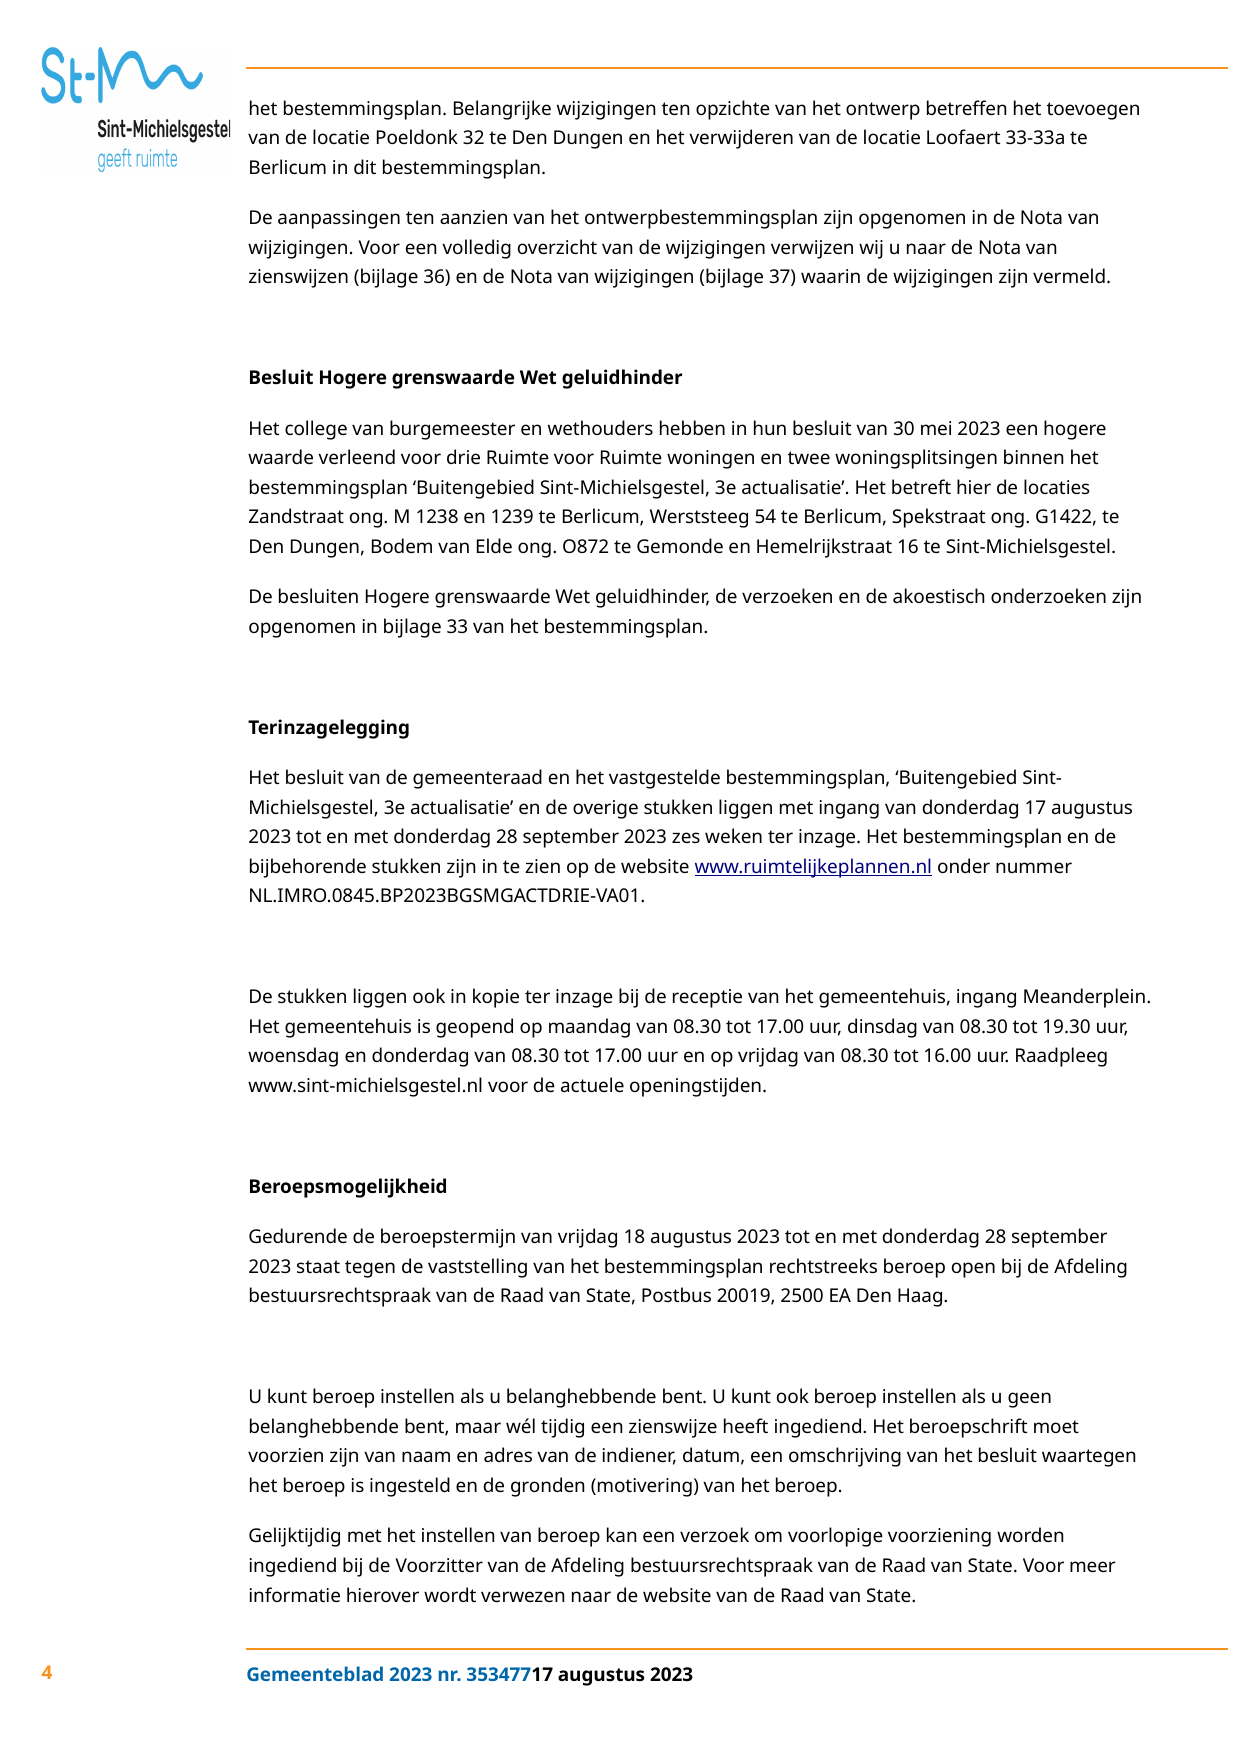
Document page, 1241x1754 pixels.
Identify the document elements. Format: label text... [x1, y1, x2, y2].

text het bestemmingsplan. Belangrijke wijzigingen ten opzichte van het ontwerp betreffen het toevoegen van de locatie Poeldonk 32 te Den Dungen en het verwijderen van de locatie Loofaert 33-33a te Berlicum in dit bestemmingsplan. [248, 95, 1152, 180]
text Gelijktijdig met het instellen van beroep kan een verzoek om voorlopige voorziening worden ingediend bij de Voorzitter van de Afdeling bestuursrechtspraak van de Raad van State. Voor meer informatie hierover wordt verwezen naar de website van de Raad van State. [248, 1523, 1152, 1608]
text Het college van burgemeester en wethouders hebben in hun besluit van 30 mei 2023 een hogere waarde verleend voor drie Ruimte voor Ruimte woningen en twee woningsplitsingen binnen het bestemmingsplan ‘Buitengebied Sint-Michielsgestel, 3e actualisatie’. Het betreft hier de locaties Zandstraat ong. M 1238 en 1239 te Berlicum, Werststeeg 54 te Berlicum, Spekstraat ong. G1422, te Den Dungen, Bodem van Elde ong. O872 te Gemonde en Hemelrijkstraat 16 te Sint-Michielsgestel. [248, 415, 1152, 559]
text De besluiten Hogere grenswaarde Wet geluidhinder, de verzoeken en de akoestisch onderzoeken zijn opgenomen in bijlage 33 van het bestemmingsplan. [248, 583, 1152, 639]
text Terinzagelegging [248, 714, 1152, 740]
text Beroepsmogelijkheid [248, 1173, 1152, 1199]
text Besluit Hogere grenswaarde Wet geluidhinder [248, 364, 1152, 390]
text De stukken liggen ook in kopie ter inzage bij de receptie van het gemeentehuis, ingang Meanderplein. Het gemeentehuis is geopend op maandag van 08.30 tot 17.00 uur, dinsdag van 08.30 tot 19.30 uur, woensdag en donderdag van 08.30 tot 17.00 uur en op vrijdag van 08.30 tot 16.00 uur. Raadpleeg www.sint-michielsgestel.nl voor de actuele openingstijden. [248, 983, 1152, 1098]
text U kunt beroep instellen als u belanghebbende bent. U kunt ook beroep instellen als u geen belanghebbende bent, maar wél tijdig een zienswijze heeft ingediend. Het beroepschrift moet voorzien zijn van naam en adres van de indiener, datum, een omschrijving van het besluit waartegen het beroep is ingesteld en de gronden (motivering) van het beroep. [248, 1383, 1152, 1498]
picture [41, 47, 231, 172]
text Het besluit van de gemeenteraad en het vastgestelde bestemmingsplan, ‘Buitengebied Sint-Michielsgestel, 3e actualisatie’ en de overige stukken liggen met ingang van donderdag 17 augustus 2023 tot en met donderdag 28 september 2023 zes weken ter inzage. Het bestemmingsplan en de bijbehorende stukken zijn in te zien op de website www.ruimtelijkeplannen.nl onder nummer NL.IMRO.0845.BP2023BGSMGACTDRIE-VA01. [248, 764, 1152, 908]
text Gedurende de beroepstermijn van vrijdag 18 augustus 2023 tot en met donderdag 28 september 2023 staat tegen de vaststelling van het bestemmingsplan rechtstreeks beroep open bij de Afdeling bestuursrechtspraak van de Raad van State, Postbus 20019, 2500 EA Den Haag. [248, 1223, 1152, 1308]
text De aanpassingen ten aanzien van het ontwerpbestemmingsplan zijn opgenomen in de Nota van wijzigingen. Voor een volledig overzicht van de wijzigingen verwijzen wij u naar de Nota van zienswijzen (bijlage 36) en de Nota van wijzigingen (bijlage 37) waarin de wijzigingen zijn vermeld. [248, 204, 1152, 289]
